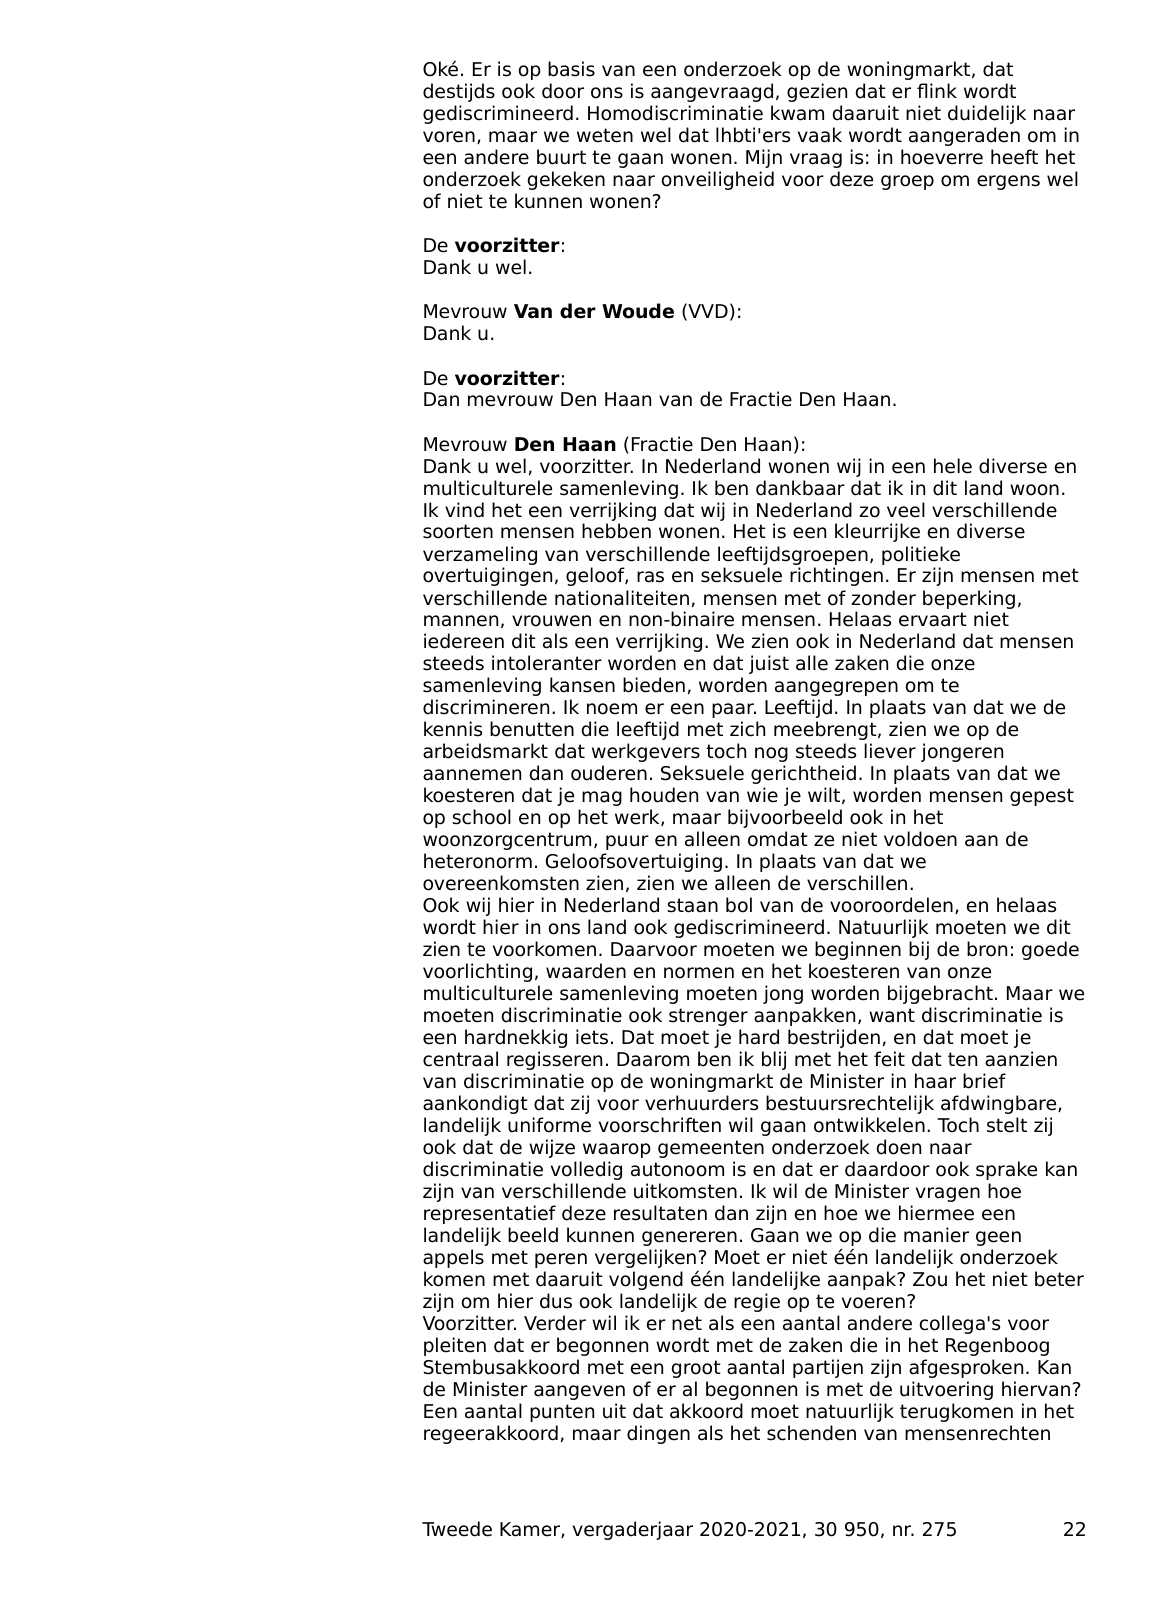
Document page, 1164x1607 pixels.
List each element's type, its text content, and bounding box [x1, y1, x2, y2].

text Dank u wel, voorzitter. In Nederland wonen wij in een hele diverse en multiculturele samenleving. Ik ben dankbaar dat ik in dit land woon. Ik vind het een verrijking dat wij in Nederland zo veel verschillende soorten mensen hebben wonen. Het is een kleurrijke en diverse verzameling van verschillende leeftijdsgroepen, politieke overtuigingen, geloof, ras en seksuele richtingen. Er zijn mensen met verschillende nationaliteiten, mensen met of zonder beperking, mannen, vrouwen en non-binaire mensen. Helaas ervaart niet iedereen dit als een verrijking. We zien ook in Nederland dat mensen steeds intoleranter worden en dat juist alle zaken die onze samenleving kansen bieden, worden aangegrepen om te discrimineren. Ik noem er een paar. Leeftijd. In plaats van dat we de kennis benutten die leeftijd met zich meebrengt, zien we op de arbeidsmarkt dat werkgevers toch nog steeds liever jongeren aannemen dan ouderen. Seksuele gerichtheid. In plaats van dat we koesteren dat je mag houden van wie je wilt, worden mensen gepest op school en op het werk, maar bijvoorbeeld ook in het woonzorgcentrum, puur en alleen omdat ze niet voldoen aan de heteronorm. Geloofsovertuiging. In plaats van dat we overeenkomsten zien, zien we alleen de verschillen. [422, 456, 1087, 895]
text Dank u. [422, 323, 1087, 345]
text De voorzitter: [422, 235, 1087, 257]
text Dan mevrouw Den Haan van de Fractie Den Haan. [422, 389, 1087, 411]
text Dank u wel. [422, 257, 1087, 279]
text De voorzitter: [422, 367, 1087, 389]
text Mevrouw Den Haan (Fractie Den Haan): [422, 433, 1087, 456]
text Oké. Er is op basis van een onderzoek op de woningmarkt, dat destijds ook door ons is aangevraagd, gezien dat er flink wordt gediscrimineerd. Homodiscriminatie kwam daaruit niet duidelijk naar voren, maar we weten wel dat lhbti'ers vaak wordt aangeraden om in een andere buurt te gaan wonen. Mijn vraag is: in hoeverre heeft het onderzoek gekeken naar onveiligheid voor deze groep om ergens wel of niet te kunnen wonen? [422, 59, 1087, 213]
text Mevrouw Van der Woude (VVD): [422, 301, 1087, 323]
text Ook wij hier in Nederland staan bol van de vooroordelen, en helaas wordt hier in ons land ook gediscrimineerd. Natuurlijk moeten we dit zien te voorkomen. Daarvoor moeten we beginnen bij de bron: goede voorlichting, waarden en normen en het koesteren van onze multiculturele samenleving moeten jong worden bijgebracht. Maar we moeten discriminatie ook strenger aanpakken, want discriminatie is een hardnekkig iets. Dat moet je hard bestrijden, en dat moet je centraal regisseren. Daarom ben ik blij met het feit dat ten aanzien van discriminatie op de woningmarkt de Minister in haar brief aankondigt dat zij voor verhuurders bestuursrechtelijk afdwingbare, landelijk uniforme voorschriften wil gaan ontwikkelen. Toch stelt zij ook dat de wijze waarop gemeenten onderzoek doen naar discriminatie volledig autonoom is en dat er daardoor ook sprake kan zijn van verschillende uitkomsten. Ik wil de Minister vragen hoe representatief deze resultaten dan zijn en hoe we hiermee een landelijk beeld kunnen genereren. Gaan we op die manier geen appels met peren vergelijken? Moet er niet één landelijk onderzoek komen met daaruit volgend één landelijke aanpak? Zou het niet beter zijn om hier dus ook landelijk de regie op te voeren? [422, 895, 1087, 1313]
text Voorzitter. Verder wil ik er net als een aantal andere collega's voor pleiten dat er begonnen wordt met de zaken die in het Regenboog Stembusakkoord met een groot aantal partijen zijn afgesproken. Kan de Minister aangeven of er al begonnen is met de uitvoering hiervan? Een aantal punten uit dat akkoord moet natuurlijk terugkomen in het regeerakkoord, maar dingen als het schenden van mensenrechten [422, 1313, 1087, 1444]
